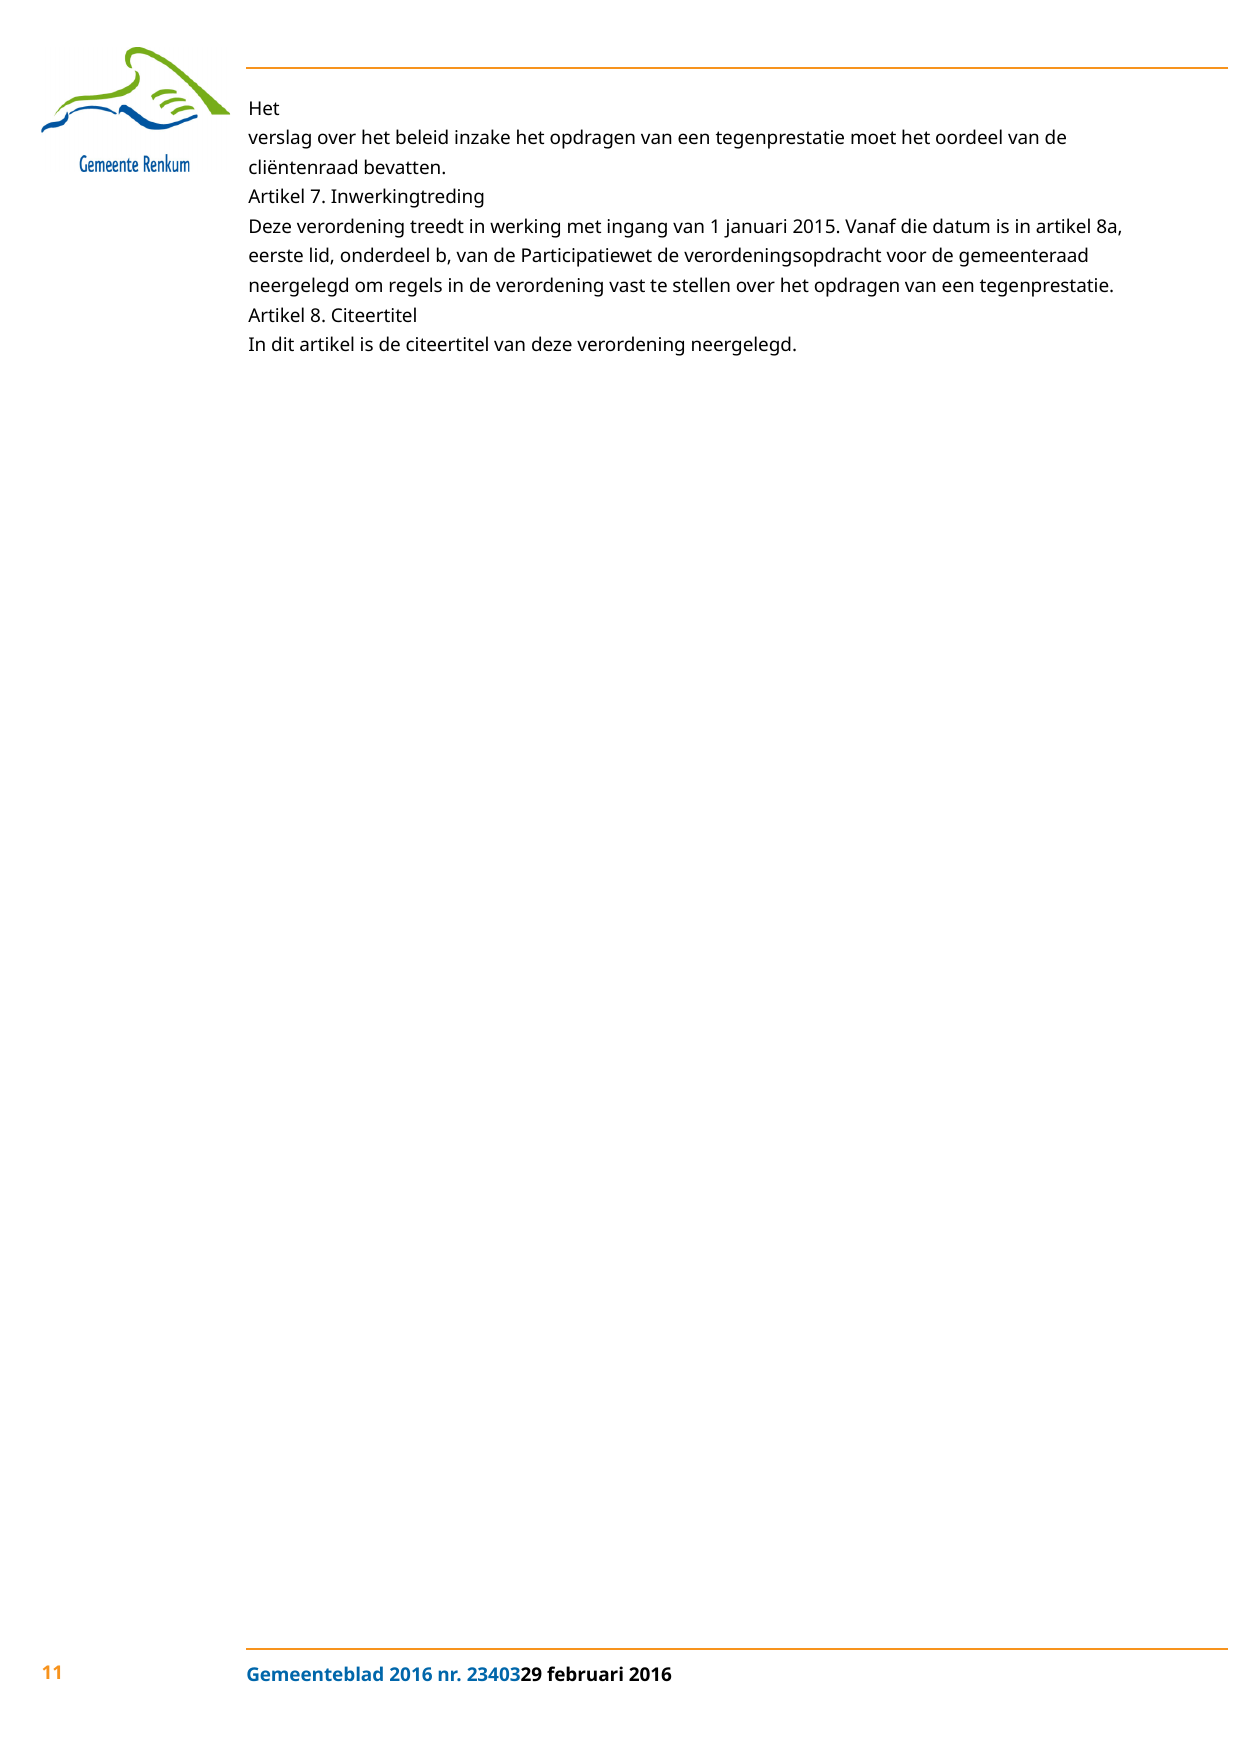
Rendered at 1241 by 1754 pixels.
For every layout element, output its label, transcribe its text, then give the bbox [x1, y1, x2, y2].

text neergelegd om regels in de verordening vast te stellen over het opdragen van een tegenprestatie. [248, 272, 1152, 298]
text verslag over het beleid inzake het opdragen van een tegenprestatie moet het oordeel van de [248, 124, 1152, 150]
text eerste lid, onderdeel b, van de Participatiewet de verordeningsopdracht voor de gemeenteraad [248, 243, 1152, 268]
text cliëntenraad bevatten. [248, 154, 1152, 180]
text Artikel 8. Citeertitel [248, 302, 1152, 328]
picture [41, 47, 231, 172]
text Artikel 7. Inwerkingtreding [248, 183, 1152, 209]
text Deze verordening treedt in werking met ingang van 1 januari 2015. Vanaf die datum is in artikel 8a, [248, 213, 1152, 239]
text In dit artikel is de citeertitel van deze verordening neergelegd. [248, 331, 1152, 357]
text Het [248, 95, 1152, 121]
